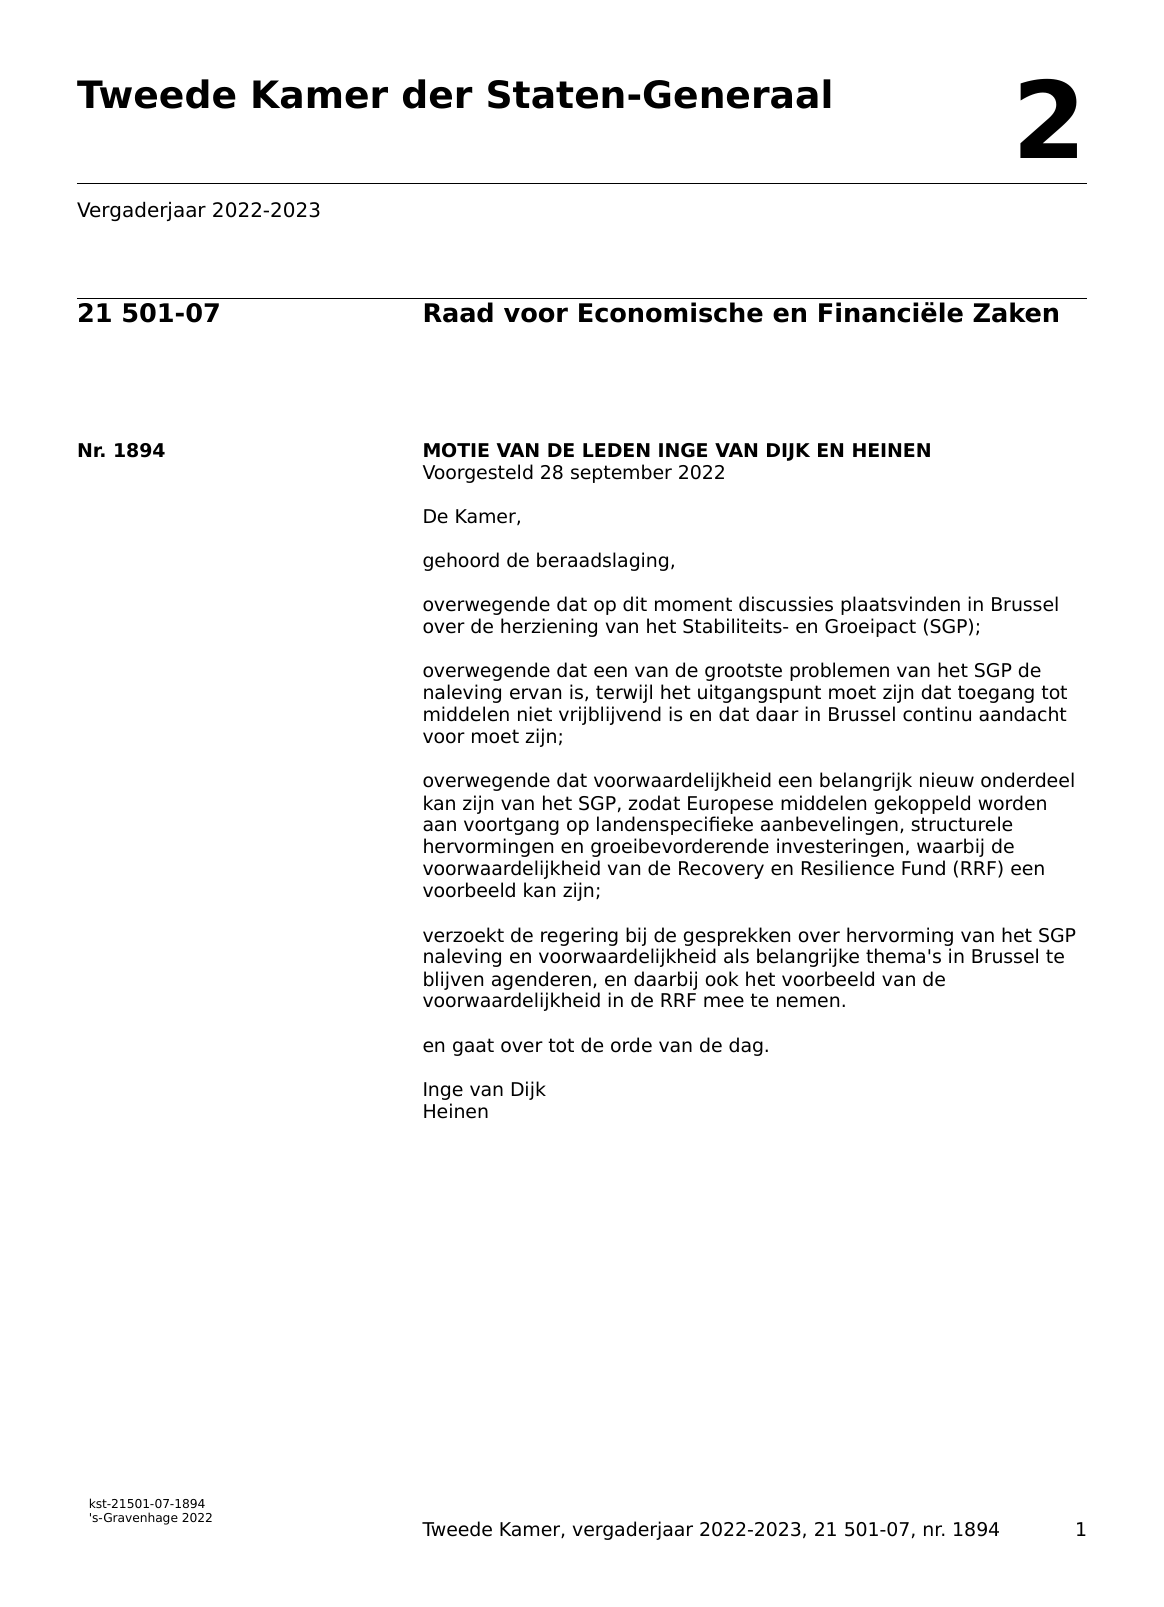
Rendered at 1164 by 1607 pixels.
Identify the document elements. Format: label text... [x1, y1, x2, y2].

text overwegende dat op dit moment discussies plaatsvinden in Brussel over de herziening van het Stabiliteits- en Groeipact (SGP); [422, 594, 1087, 638]
table_cell Vergaderjaar 2022-2023 [77, 184, 1087, 298]
text overwegende dat voorwaardelijkheid een belangrijk nieuw onderdeel kan zijn van het SGP, zodat Europese middelen gekoppeld worden aan voortgang op landenspecifieke aanbevelingen, structurele hervormingen en groeibevorderende investeringen, waarbij de voorwaardelijkheid van de Recovery en Resilience Fund (RRF) een voorbeeld kan zijn; [422, 770, 1087, 902]
text Voorgesteld 28 september 2022 [422, 462, 1087, 484]
table_header Tweede Kamer der Staten-Generaal [77, 59, 886, 183]
text De Kamer, [422, 506, 1087, 528]
table_header 2 [886, 59, 1087, 183]
text kst-21501-07-1894 [88, 1497, 323, 1511]
text en gaat over tot de orde van de dag. [422, 1034, 1087, 1057]
subtitle 21 501-07 Raad voor Economische en Financiële Zaken [77, 299, 1087, 329]
text overwegende dat een van de grootste problemen van het SGP de naleving ervan is, terwijl het uitgangspunt moet zijn dat toegang tot middelen niet vrijblijvend is en dat daar in Brussel continu aandacht voor moet zijn; [422, 660, 1087, 748]
text gehoord de beraadslaging, [422, 550, 1087, 572]
text verzoekt de regering bij de gesprekken over hervorming van het SGP naleving en voorwaardelijkheid als belangrijke thema's in Brussel te blijven agenderen, en daarbij ook het voorbeeld van de voorwaardelijkheid in de RRF mee te nemen. [422, 924, 1087, 1012]
text Heinen [422, 1101, 1087, 1123]
subtitle Nr. 1894 MOTIE VAN DE LEDEN INGE VAN DIJK EN HEINEN [77, 440, 1087, 462]
text 's-Gravenhage 2022 [88, 1511, 323, 1525]
text Inge van Dijk [422, 1079, 1087, 1101]
